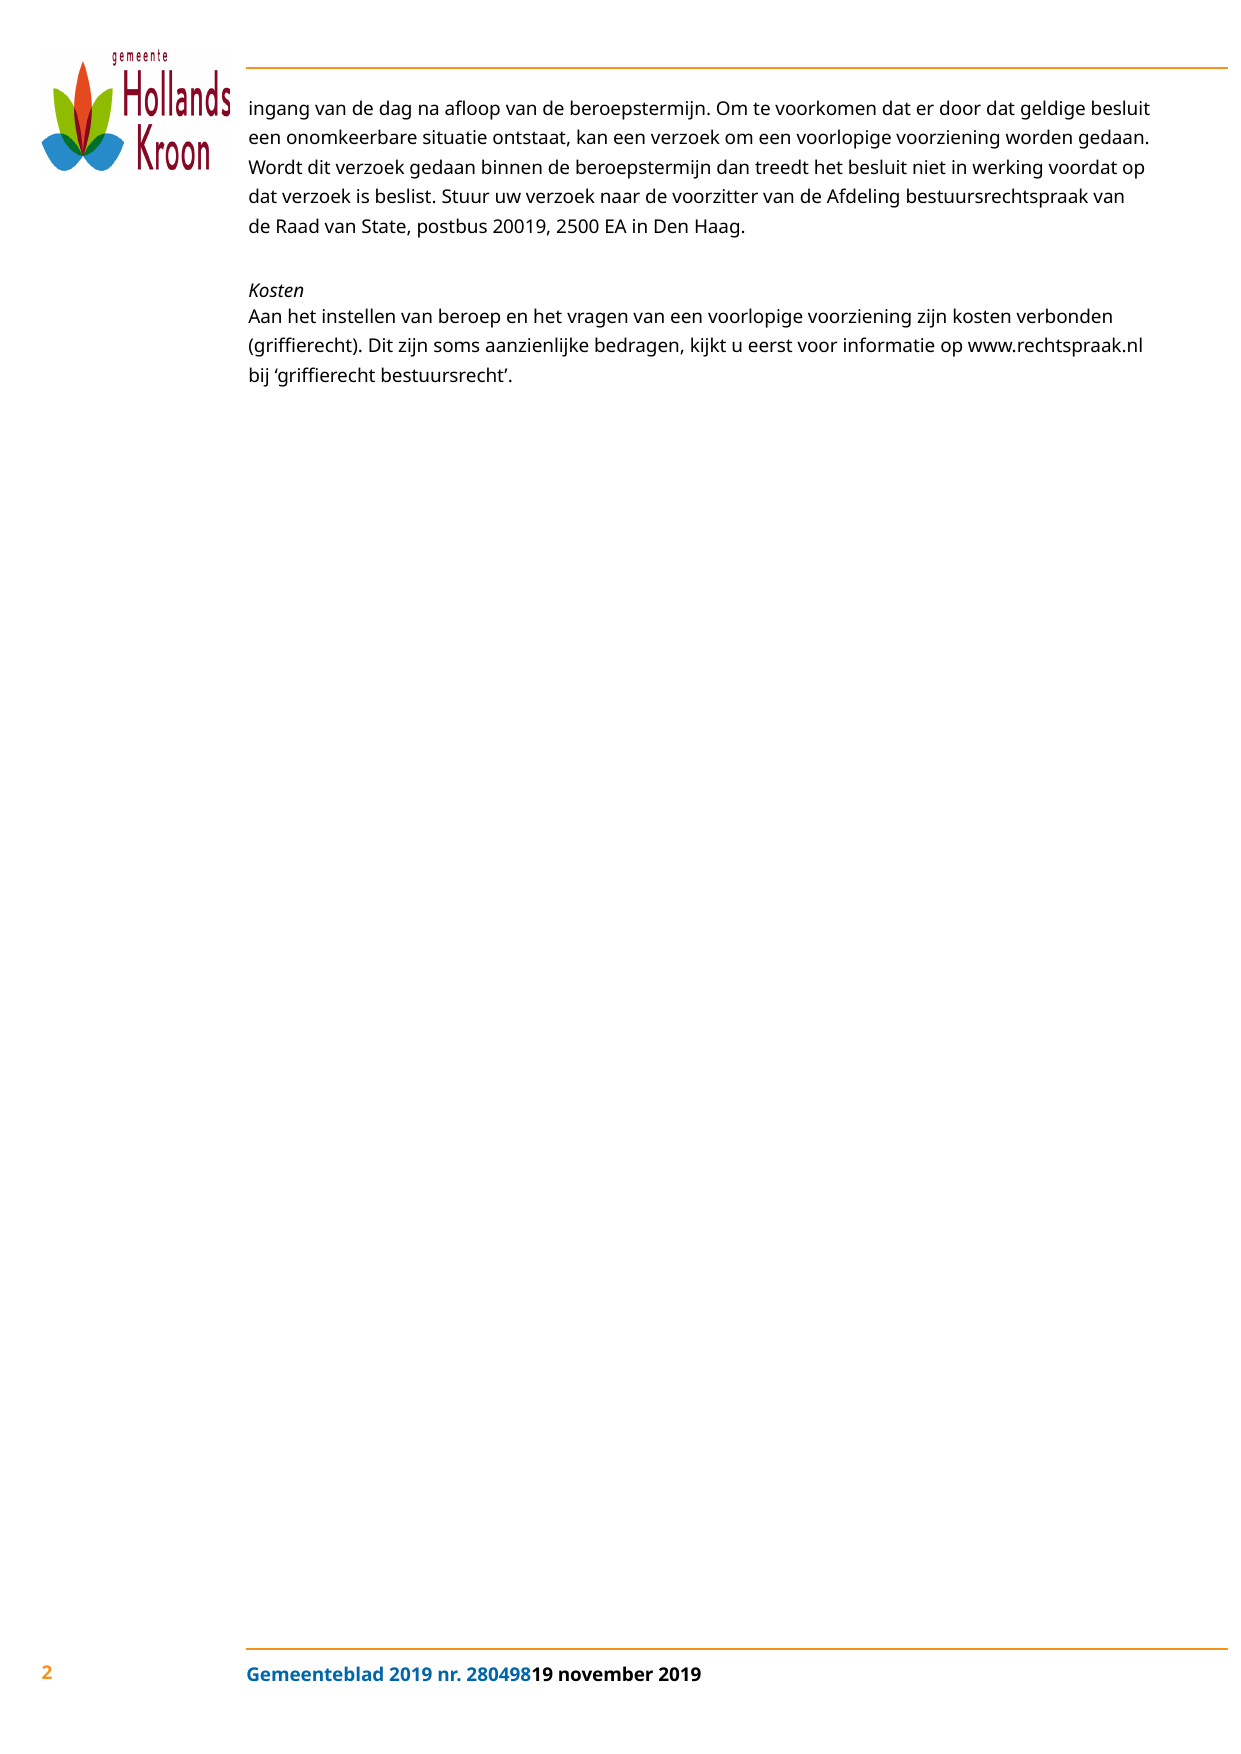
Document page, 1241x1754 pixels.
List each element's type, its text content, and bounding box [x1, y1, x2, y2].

text ingang van de dag na afloop van de beroepstermijn. Om te voorkomen dat er door dat geldige besluit een onomkeerbare situatie ontstaat, kan een verzoek om een voorlopige voorziening worden gedaan. Wordt dit verzoek gedaan binnen de beroepstermijn dan treedt het besluit niet in werking voordat op dat verzoek is beslist. Stuur uw verzoek naar de voorzitter van de Afdeling bestuursrechtspraak van de Raad van State, postbus 20019, 2500 EA in Den Haag. [248, 95, 1152, 239]
text Kosten [248, 277, 1152, 303]
picture [41, 47, 231, 172]
text Aan het instellen van beroep en het vragen van een voorlopige voorziening zijn kosten verbonden (griffierecht). Dit zijn soms aanzienlijke bedragen, kijkt u eerst voor informatie op www.rechtspraak.nl bij ‘griffierecht bestuursrecht’. [248, 303, 1152, 388]
